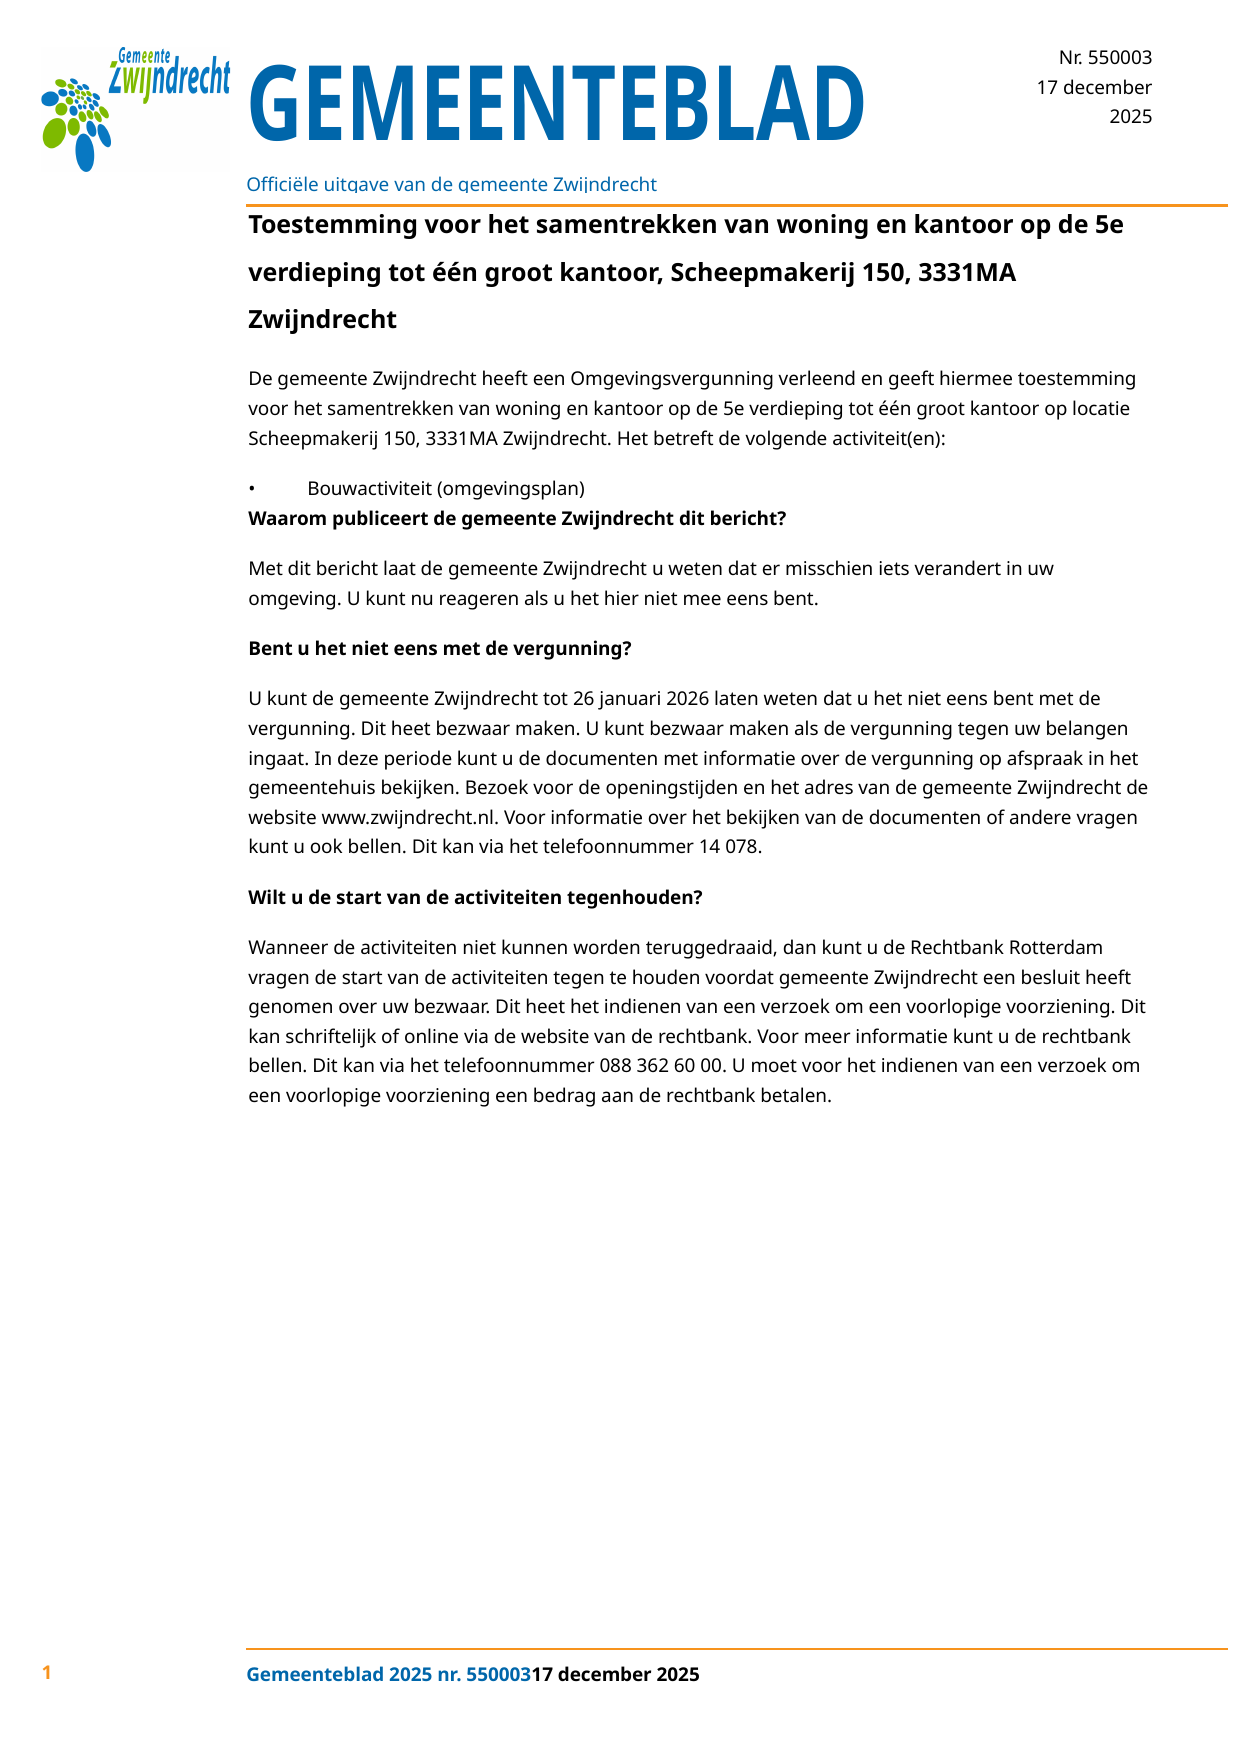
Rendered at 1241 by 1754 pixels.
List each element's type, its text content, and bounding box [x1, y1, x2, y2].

text Met dit bericht laat de gemeente Zwijndrecht u weten dat er misschien iets verandert in uw omgeving. U kunt nu reageren als u het hier niet mee eens bent. [248, 555, 1152, 610]
text Wanneer de activiteiten niet kunnen worden teruggedraaid, dan kunt u de Rechtbank Rotterdam vragen de start van de activiteiten tegen te houden voordat gemeente Zwijndrecht een besluit heeft genomen over uw bezwaar. Dit heet het indienen van een verzoek om een voorlopige voorziening. Dit kan schriftelijk of online via de website van de rechtbank. Voor meer informatie kunt u de rechtbank bellen. Dit kan via het telefoonnummer 088 362 60 00. U moet voor het indienen van een verzoek om een voorlopige voorziening een bedrag aan de rechtbank betalen. [248, 934, 1152, 1108]
picture [41, 47, 231, 172]
text Waarom publiceert de gemeente Zwijndrecht dit bericht? [248, 505, 1152, 530]
text Wilt u de start van de activiteiten tegenhouden? [248, 884, 1152, 909]
text Toestemming voor het samentrekken van woning en kantoor op de 5e verdieping tot één groot kantoor, Scheepmakerij 150, 3331MA Zwijndrecht [248, 207, 1152, 336]
list Bouwactiviteit (omgevingsplan) [248, 475, 1152, 501]
text De gemeente Zwijndrecht heeft een Omgevingsvergunning verleend en geeft hiermee toestemming voor het samentrekken van woning en kantoor op de 5e verdieping tot één groot kantoor op locatie Scheepmakerij 150, 3331MA Zwijndrecht. Het betreft de volgende activiteit(en): [248, 366, 1152, 450]
text U kunt de gemeente Zwijndrecht tot 26 januari 2026 laten weten dat u het niet eens bent met de vergunning. Dit heet bezwaar maken. U kunt bezwaar maken als de vergunning tegen uw belangen ingaat. In deze periode kunt u de documenten met informatie over de vergunning op afspraak in het gemeentehuis bekijken. Bezoek voor de openingstijden en het adres van de gemeente Zwijndrecht de website www.zwijndrecht.nl. Voor informatie over het bekijken van de documenten of andere vragen kunt u ook bellen. Dit kan via het telefoonnummer 14 078. [248, 686, 1152, 859]
text Bent u het niet eens met de vergunning? [248, 635, 1152, 661]
